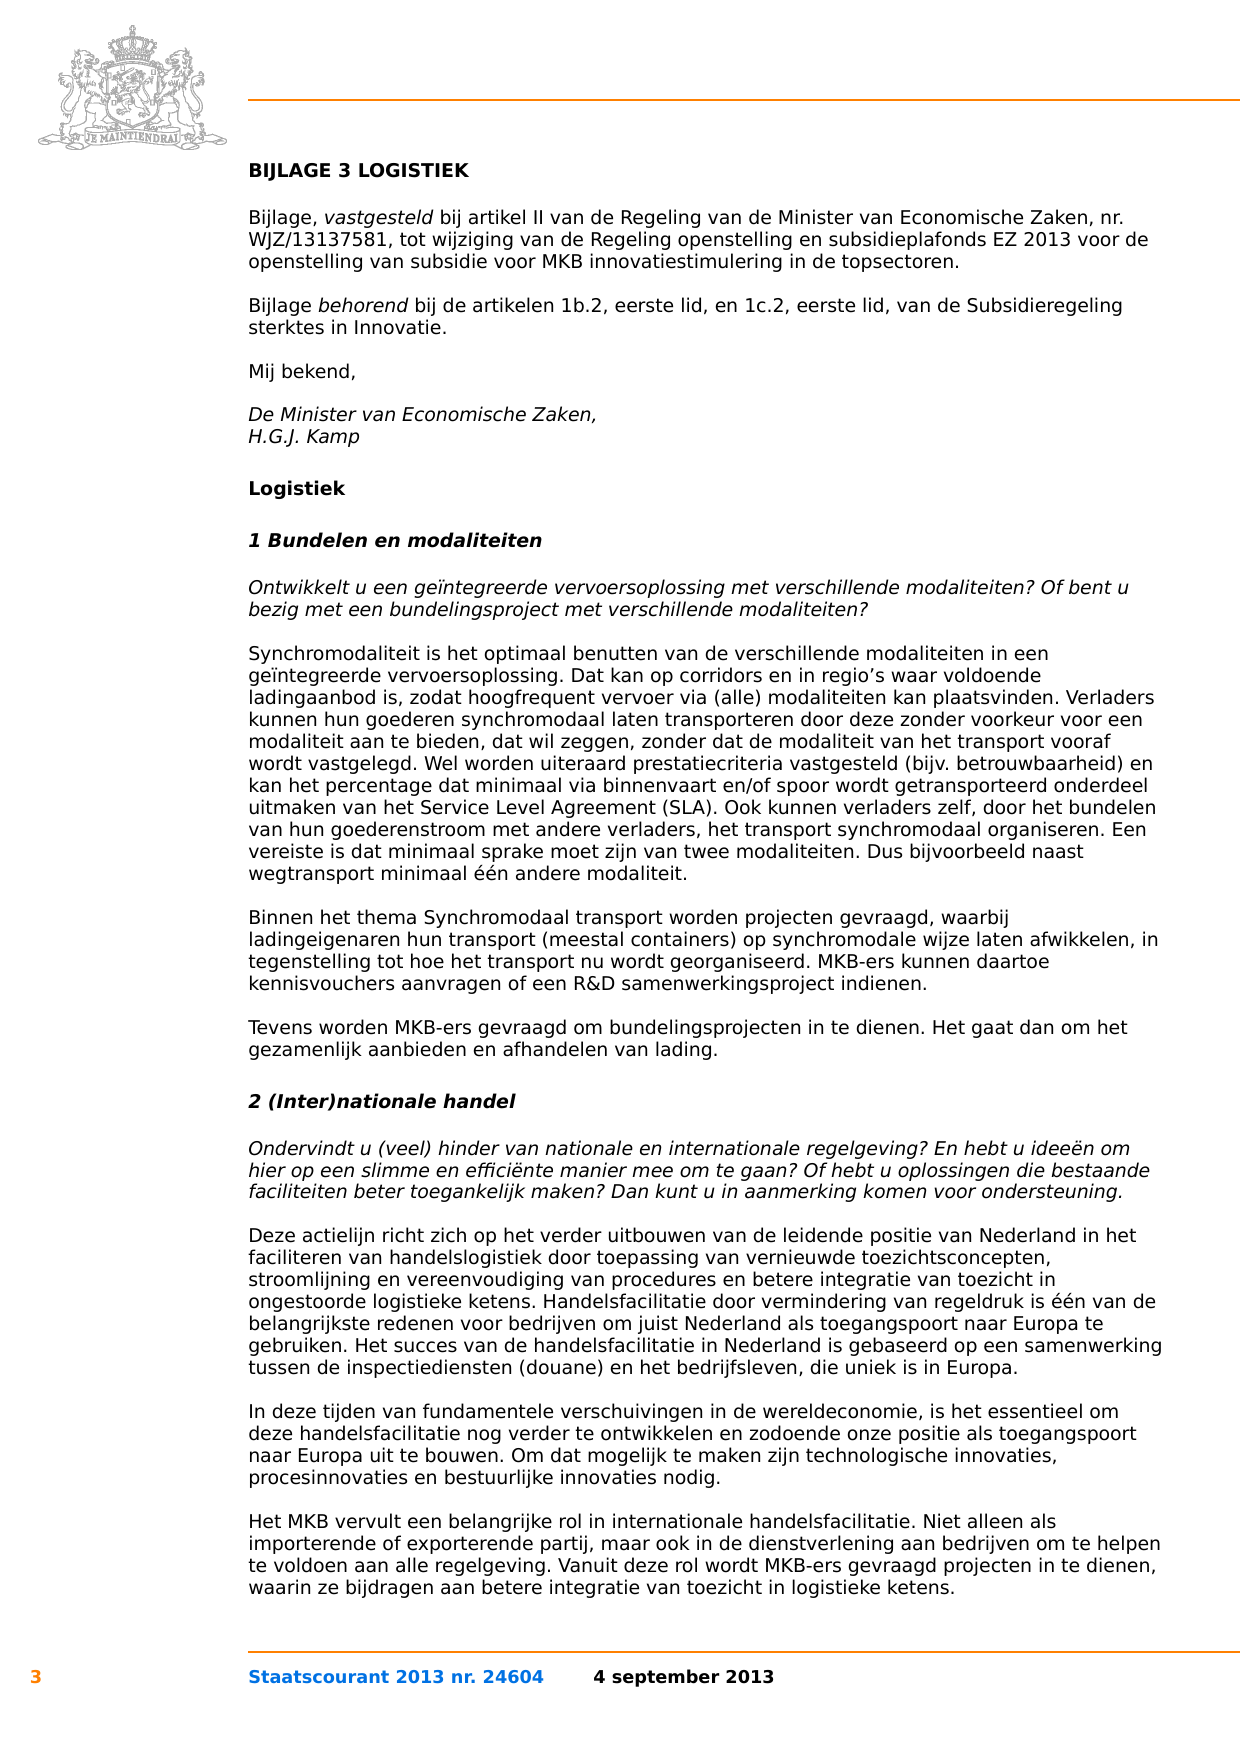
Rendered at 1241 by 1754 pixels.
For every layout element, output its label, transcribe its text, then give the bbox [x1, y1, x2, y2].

text Ontwikkelt u een geïntegreerde vervoersoplossing met verschillende modaliteiten? Of bent u bezig met een bundelingsproject met verschillende modaliteiten? [248, 577, 1163, 621]
text H.G.J. Kamp [248, 426, 1163, 448]
text Deze actielijn richt zich op het verder uitbouwen van de leidende positie van Nederland in het faciliteren van handelslogistiek door toepassing van vernieuwde toezichtsconcepten, stroomlijning en vereenvoudiging van procedures en betere integratie van toezicht in ongestoorde logistieke ketens. Handelsfacilitatie door vermindering van regeldruk is één van de belangrijkste redenen voor bedrijven om juist Nederland als toegangspoort naar Europa te gebruiken. Het succes van de handelsfacilitatie in Nederland is gebaseerd op een samenwerking tussen de inspectiediensten (douane) en het bedrijfsleven, die uniek is in Europa. [248, 1225, 1163, 1379]
subtitle 2 (Inter)nationale handel [248, 1091, 1163, 1112]
text In deze tijden van fundamentele verschuivingen in de wereldeconomie, is het essentieel om deze handelsfacilitatie nog verder te ontwikkelen en zodoende onze positie als toegangspoort naar Europa uit te bouwen. Om dat mogelijk te maken zijn technologische innovaties, procesinnovaties en bestuurlijke innovaties nodig. [248, 1401, 1163, 1489]
text Tevens worden MKB-ers gevraagd om bundelingsprojecten in te dienen. Het gaat dan om het gezamenlijk aanbieden en afhandelen van lading. [248, 1017, 1163, 1061]
subtitle BIJLAGE 3 LOGISTIEK [248, 160, 1163, 182]
picture [38, 25, 227, 150]
text Mij bekend, [248, 361, 1163, 382]
text Bijlage behorend bij de artikelen 1b.2, eerste lid, en 1c.2, eerste lid, van de Subsidieregeling sterktes in Innovatie. [248, 295, 1163, 339]
subtitle Logistiek [248, 478, 1163, 500]
text Bijlage, vastgesteld bij artikel II van de Regeling van de Minister van Economische Zaken, nr. WJZ/13137581, tot wijziging van de Regeling openstelling en subsidieplafonds EZ 2013 voor de openstelling van subsidie voor MKB innovatiestimulering in de topsectoren. [248, 207, 1163, 273]
text De Minister van Economische Zaken, [248, 404, 1163, 426]
text Binnen het thema Synchromodaal transport worden projecten gevraagd, waarbij ladingeigenaren hun transport (meestal containers) op synchromodale wijze laten afwikkelen, in tegenstelling tot hoe het transport nu wordt georganiseerd. MKB-ers kunnen daartoe kennisvouchers aanvragen of een R&D samenwerkingsproject indienen. [248, 907, 1163, 995]
text Het MKB vervult een belangrijke rol in internationale handelsfacilitatie. Niet alleen als importerende of exporterende partij, maar ook in de dienstverlening aan bedrijven om te helpen te voldoen aan alle regelgeving. Vanuit deze rol wordt MKB-ers gevraagd projecten in te dienen, waarin ze bijdragen aan betere integratie van toezicht in logistieke ketens. [248, 1511, 1163, 1599]
text Synchromodaliteit is het optimaal benutten van de verschillende modaliteiten in een geïntegreerde vervoersoplossing. Dat kan op corridors en in regio’s waar voldoende ladingaanbod is, zodat hoogfrequent vervoer via (alle) modaliteiten kan plaatsvinden. Verladers kunnen hun goederen synchromodaal laten transporteren door deze zonder voorkeur voor een modaliteit aan te bieden, dat wil zeggen, zonder dat de modaliteit van het transport vooraf wordt vastgelegd. Wel worden uiteraard prestatiecriteria vastgesteld (bijv. betrouwbaarheid) en kan het percentage dat minimaal via binnenvaart en/of spoor wordt getransporteerd onderdeel uitmaken van het Service Level Agreement (SLA). Ook kunnen verladers zelf, door het bundelen van hun goederenstroom met andere verladers, het transport synchromodaal organiseren. Een vereiste is dat minimaal sprake moet zijn van twee modaliteiten. Dus bijvoorbeeld naast wegtransport minimaal één andere modaliteit. [248, 643, 1163, 885]
text Ondervindt u (veel) hinder van nationale en internationale regelgeving? En hebt u ideeën om hier op een slimme en efficiënte manier mee om te gaan? Of hebt u oplossingen die bestaande faciliteiten beter toegankelijk maken? Dan kunt u in aanmerking komen voor ondersteuning. [248, 1137, 1163, 1203]
subtitle 1 Bundelen en modaliteiten [248, 530, 1163, 552]
